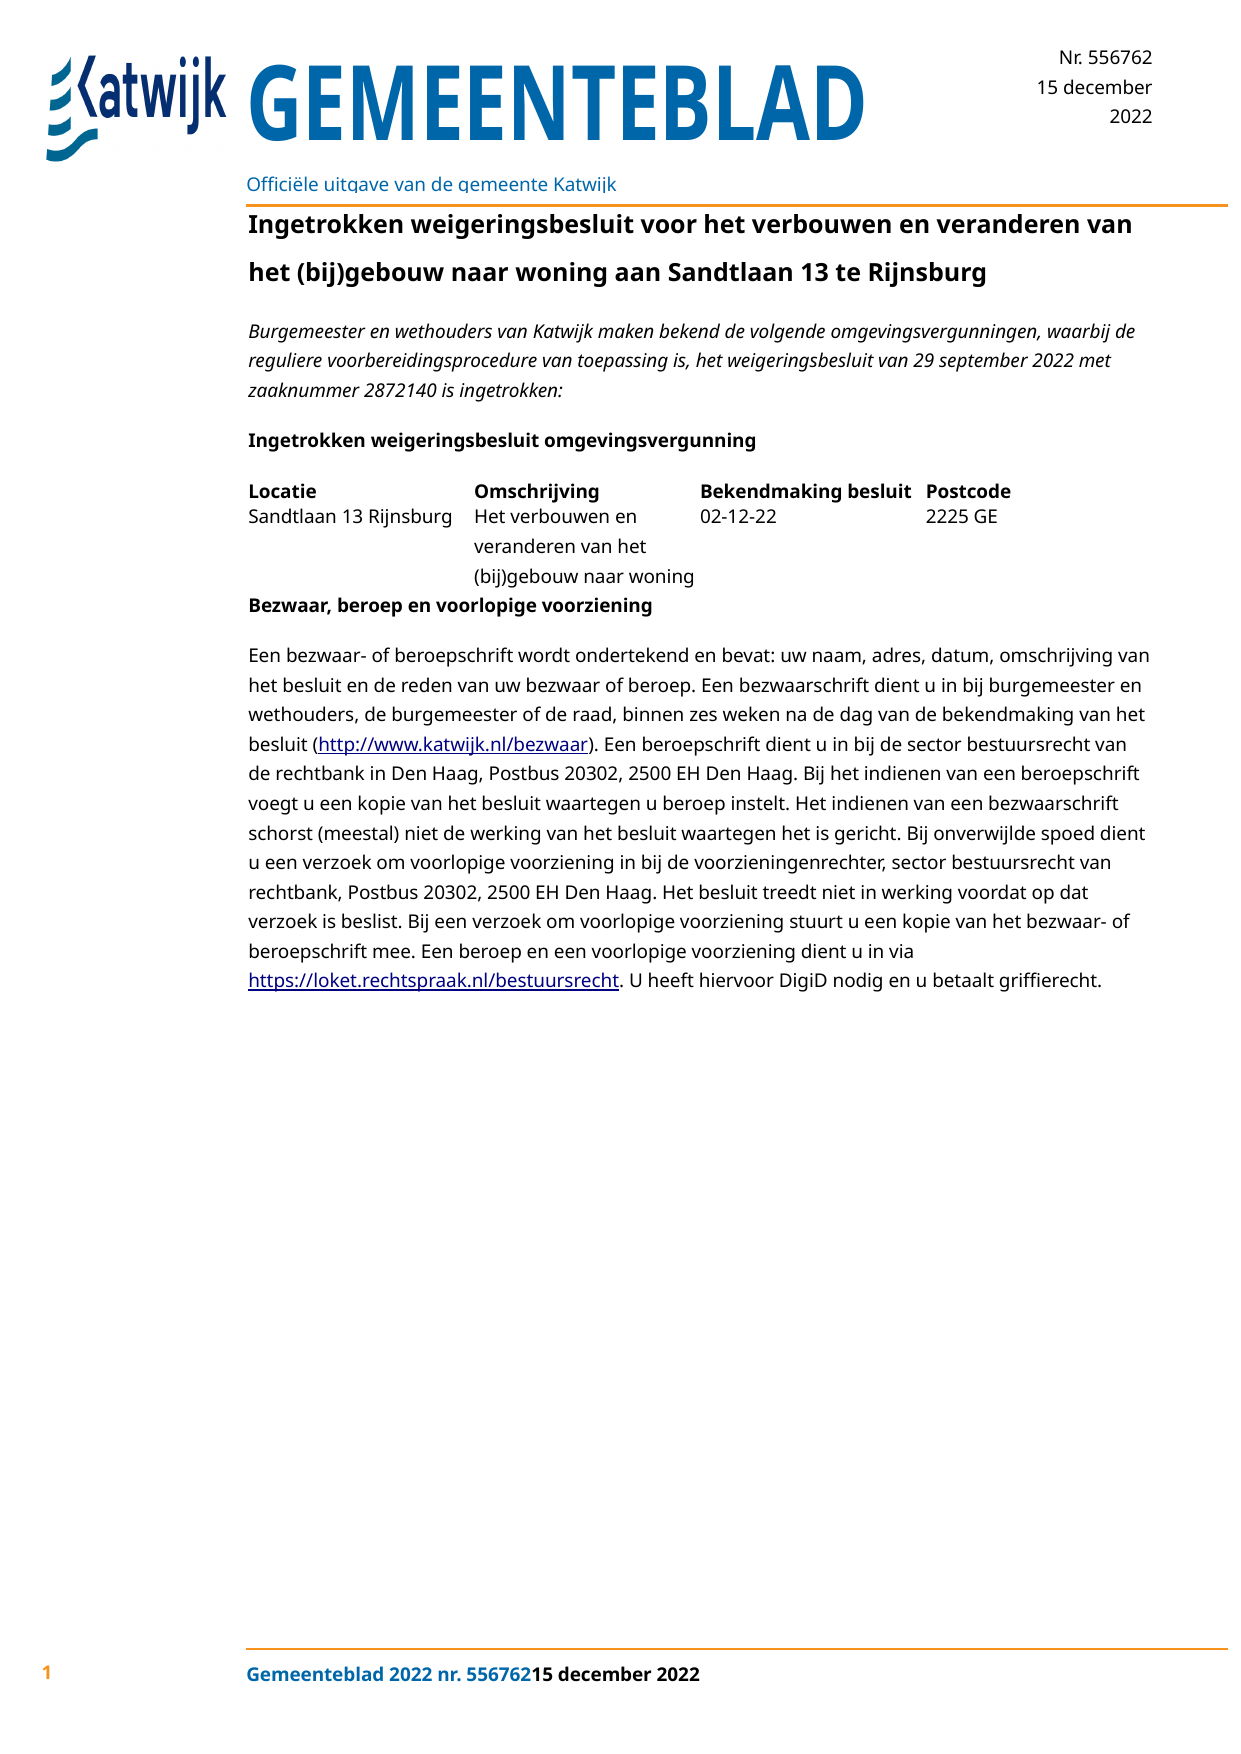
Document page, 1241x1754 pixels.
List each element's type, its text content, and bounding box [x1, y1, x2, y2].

table_header Omschrijving [474, 478, 700, 504]
text Ingetrokken weigeringsbesluit voor het verbouwen en veranderen van het (bij)gebouw naar woning aan Sandtlaan 13 te Rijnsburg [248, 207, 1152, 288]
table_cell 02-12-22 [700, 504, 926, 589]
table_cell Sandtlaan 13 Rijnsburg [248, 504, 474, 589]
table_cell Het verbouwen en veranderen van het (bij)gebouw naar woning [474, 504, 700, 589]
table_cell 2225 GE [926, 504, 1152, 589]
picture [41, 47, 231, 172]
text Burgemeester en wethouders van Katwijk maken bekend de volgende omgevingsvergunningen, waarbij de reguliere voorbereidingsprocedure van toepassing is, het weigeringsbesluit van 29 september 2022 met zaaknummer 2872140 is ingetrokken: [248, 318, 1152, 403]
table_header Postcode [926, 478, 1152, 504]
text Ingetrokken weigeringsbesluit omgevingsvergunning [248, 427, 1152, 453]
text Een bezwaar- of beroepschrift wordt ondertekend en bevat: uw naam, adres, datum, omschrijving van het besluit en de reden van uw bezwaar of beroep. Een bezwaarschrift dient u in bij burgemeester en wethouders, de burgemeester of de raad, binnen zes weken na de dag van de bekendmaking van het besluit (http://www.katwijk.nl/bezwaar). Een beroepschrift dient u in bij de sector bestuursrecht van de rechtbank in Den Haag, Postbus 20302, 2500 EH Den Haag. Bij het indienen van een beroepschrift voegt u een kopie van het besluit waartegen u beroep instelt. Het indienen van een bezwaarschrift schorst (meestal) niet de werking van het besluit waartegen het is gericht. Bij onverwijlde spoed dient u een verzoek om voorlopige voorziening in bij de voorzieningenrechter, sector bestuursrecht van rechtbank, Postbus 20302, 2500 EH Den Haag. Het besluit treedt niet in werking voordat op dat verzoek is beslist. Bij een verzoek om voorlopige voorziening stuurt u een kopie van het bezwaar- of beroepschrift mee. Een beroep en een voorlopige voorziening dient u in via https://loket.rechtspraak.nl/bestuursrecht. U heeft hiervoor DigiD nodig en u betaalt griffierecht. [248, 642, 1152, 993]
table_header Locatie [248, 478, 474, 504]
table_header Bekendmaking besluit [700, 478, 926, 504]
text Bezwaar, beroep en voorlopige voorziening [248, 592, 1152, 618]
